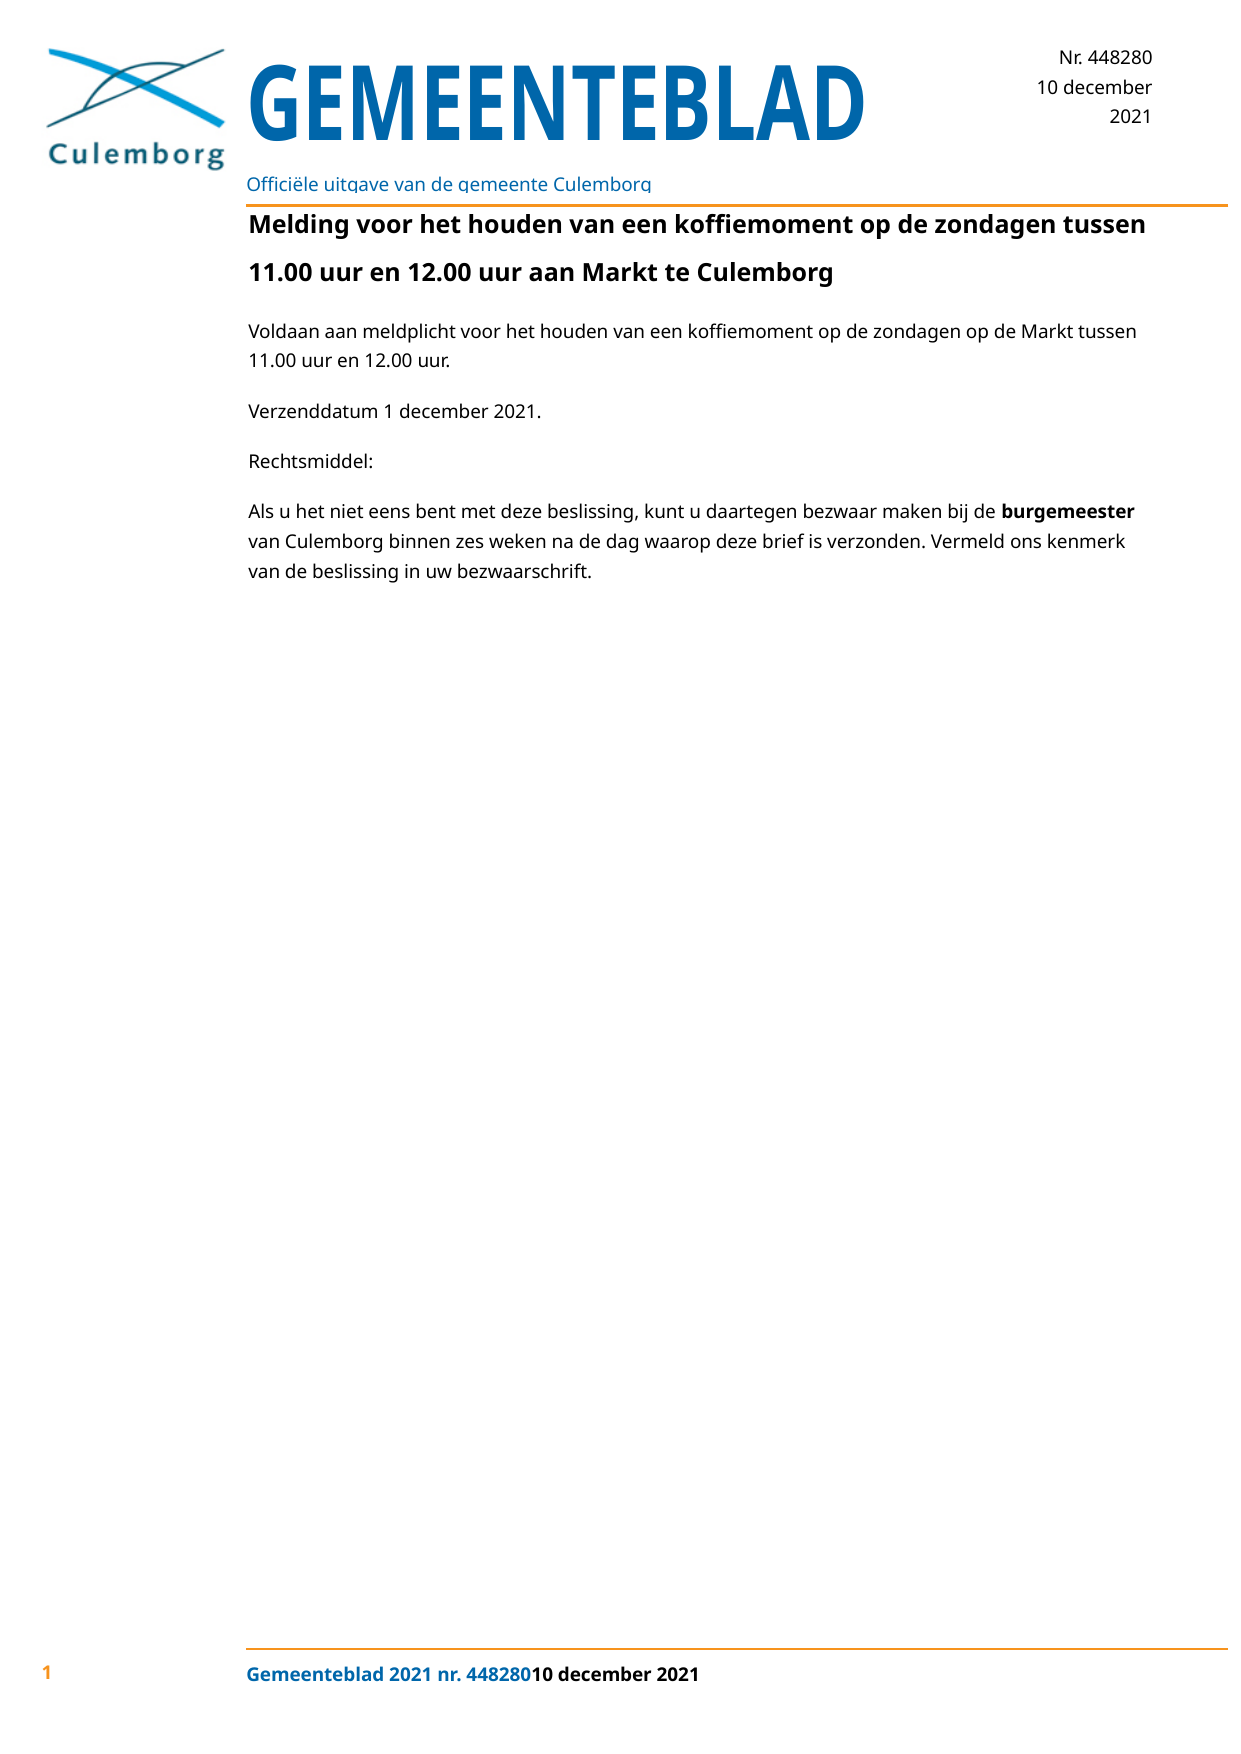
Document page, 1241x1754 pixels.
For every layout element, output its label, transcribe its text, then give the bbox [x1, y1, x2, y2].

text Als u het niet eens bent met deze beslissing, kunt u daartegen bezwaar maken bij de burgemeester van Culemborg binnen zes weken na de dag waarop deze brief is verzonden. Vermeld ons kenmerk van de beslissing in uw bezwaarschrift. [248, 499, 1152, 584]
text Rechtsmiddel: [248, 448, 1152, 474]
text Verzenddatum 1 december 2021. [248, 398, 1152, 424]
picture [41, 47, 231, 172]
text Melding voor het houden van een koffiemoment op de zondagen tussen 11.00 uur en 12.00 uur aan Markt te Culemborg [248, 207, 1152, 288]
text Voldaan aan meldplicht voor het houden van een koffiemoment op de zondagen op de Markt tussen 11.00 uur en 12.00 uur. [248, 318, 1152, 373]
